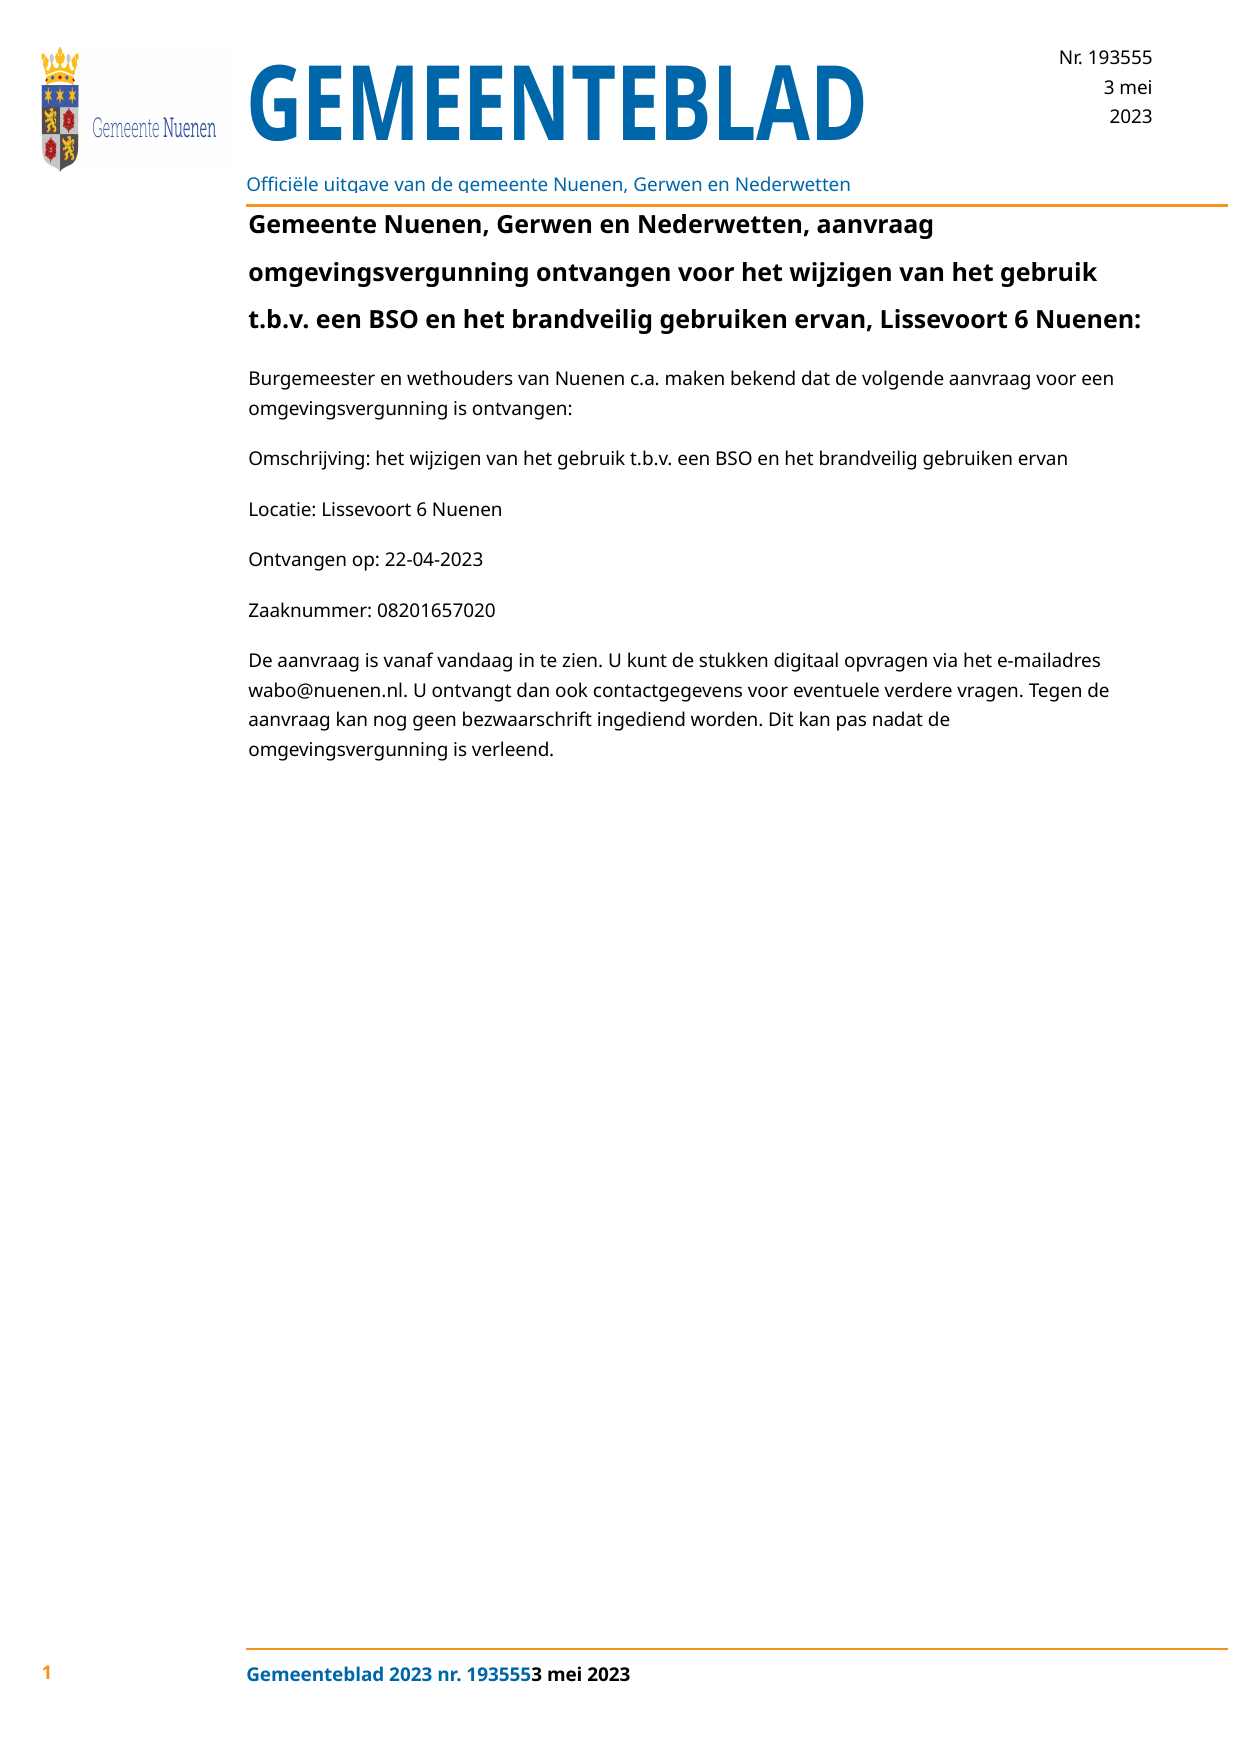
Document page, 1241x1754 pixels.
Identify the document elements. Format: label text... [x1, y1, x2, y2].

picture [41, 47, 231, 172]
text Burgemeester en wethouders van Nuenen c.a. maken bekend dat de volgende aanvraag voor een omgevingsvergunning is ontvangen: [248, 366, 1152, 421]
text Locatie: Lissevoort 6 Nuenen [248, 496, 1152, 522]
text Gemeente Nuenen, Gerwen en Nederwetten, aanvraag omgevingsvergunning ontvangen voor het wijzigen van het gebruik t.b.v. een BSO en het brandveilig gebruiken ervan, Lissevoort 6 Nuenen: [248, 207, 1152, 336]
text De aanvraag is vanaf vandaag in te zien. U kunt de stukken digitaal opvragen via het e-mailadres wabo@nuenen.nl. U ontvangt dan ook contactgegevens voor eventuele verdere vragen. Tegen de aanvraag kan nog geen bezwaarschrift ingediend worden. Dit kan pas nadat de omgevingsvergunning is verleend. [248, 647, 1152, 762]
text Omschrijving: het wijzigen van het gebruik t.b.v. een BSO en het brandveilig gebruiken ervan [248, 446, 1152, 471]
text Ontvangen op: 22-04-2023 [248, 546, 1152, 572]
text Zaaknummer: 08201657020 [248, 597, 1152, 622]
